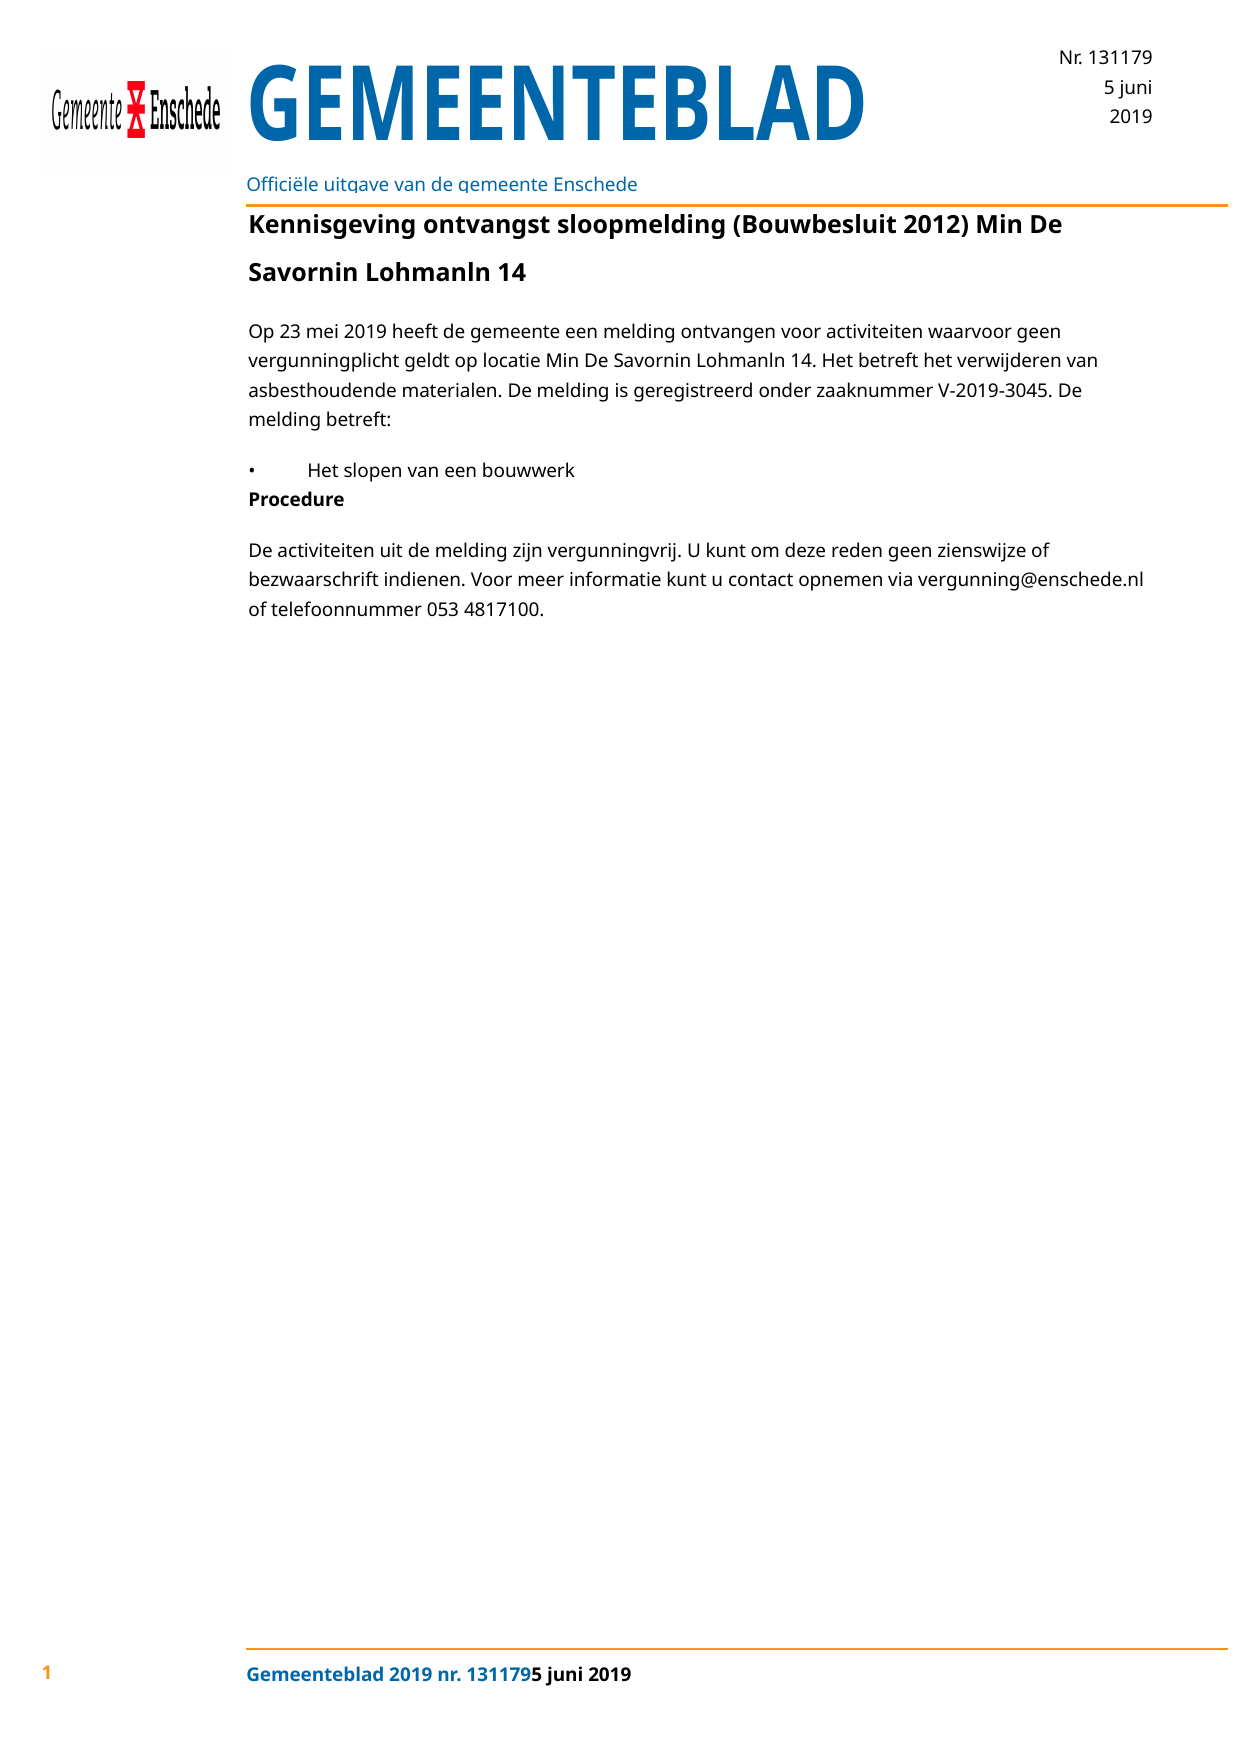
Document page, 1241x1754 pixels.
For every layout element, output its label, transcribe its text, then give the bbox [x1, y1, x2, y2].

text De activiteiten uit de melding zijn vergunningvrij. U kunt om deze reden geen zienswijze of bezwaarschrift indienen. Voor meer informatie kunt u contact opnemen via vergunning@enschede.nl of telefoonnummer 053 4817100. [248, 537, 1152, 622]
text Procedure [248, 487, 1152, 512]
text Op 23 mei 2019 heeft de gemeente een melding ontvangen voor activiteiten waarvoor geen vergunningplicht geldt op locatie Min De Savornin Lohmanln 14. Het betreft het verwijderen van asbesthoudende materialen. De melding is geregistreerd onder zaaknummer V-2019-3045. De melding betreft: [248, 318, 1152, 432]
text Kennisgeving ontvangst sloopmelding (Bouwbesluit 2012) Min De Savornin Lohmanln 14 [248, 207, 1152, 288]
picture [41, 47, 231, 172]
list Het slopen van een bouwwerk [248, 457, 1152, 483]
